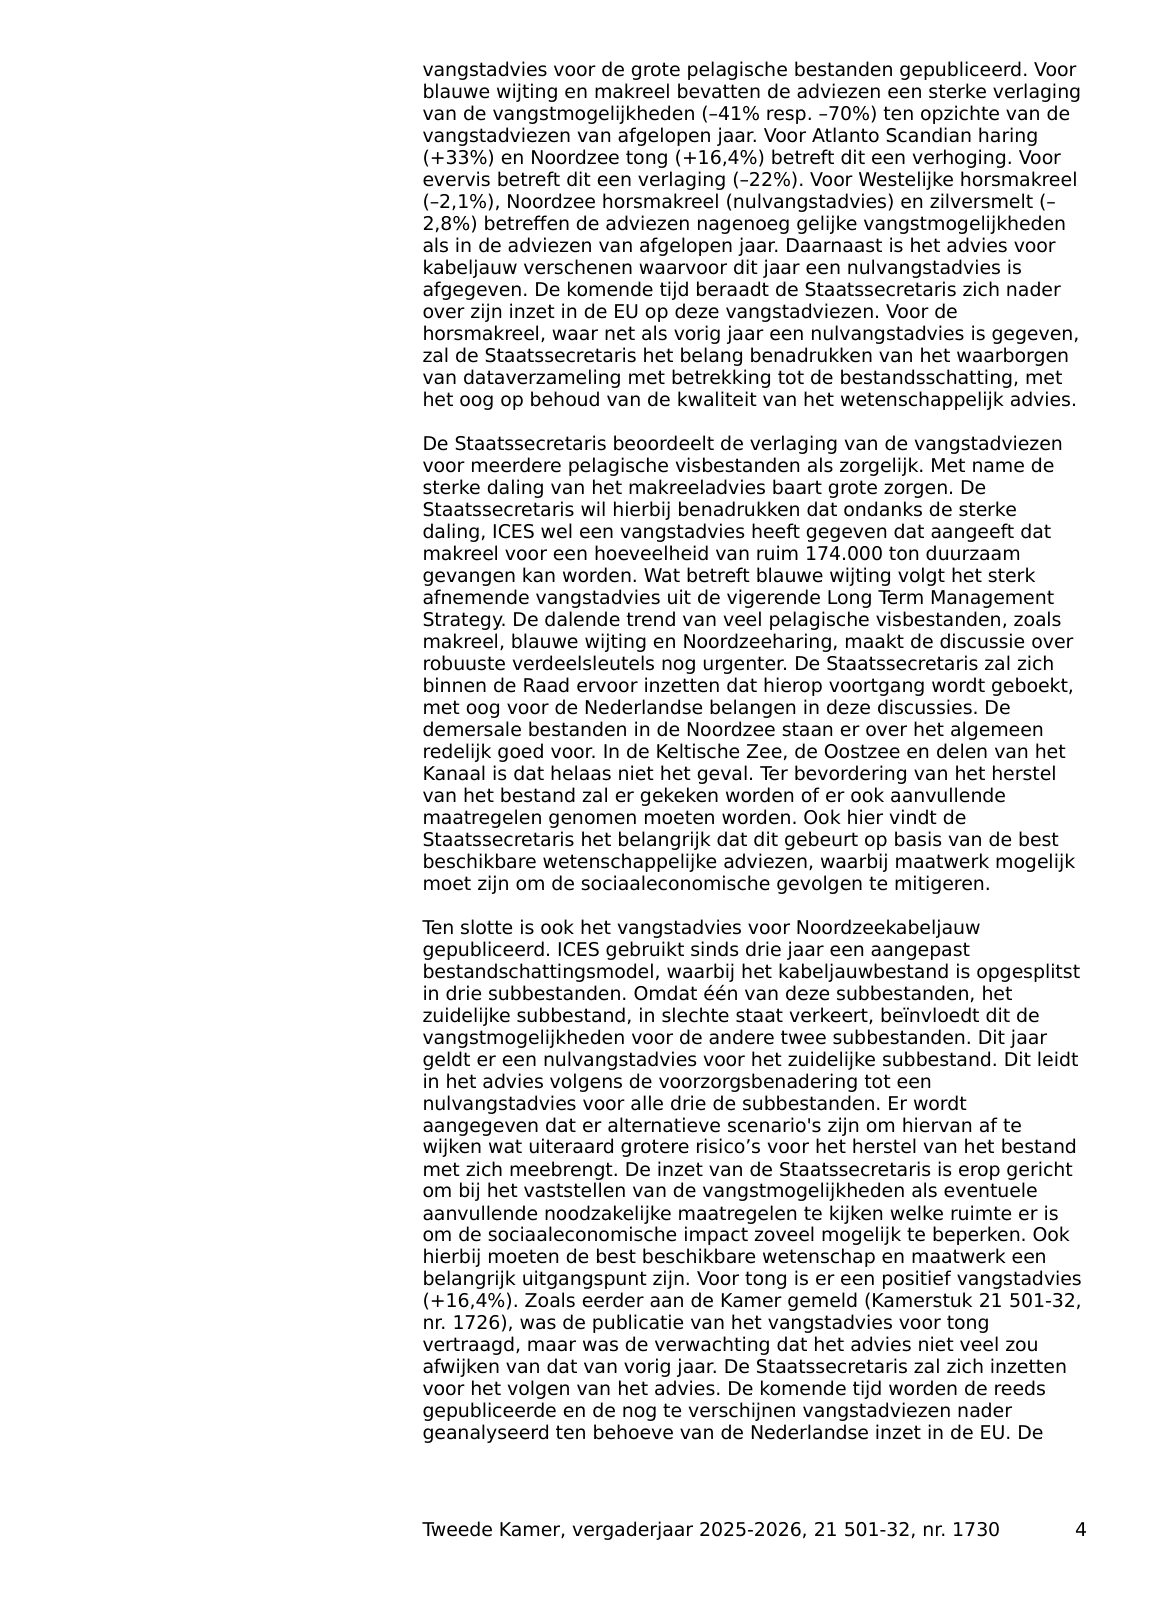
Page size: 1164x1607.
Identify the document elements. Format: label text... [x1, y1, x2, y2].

text De Staatssecretaris beoordeelt de verlaging van de vangstadviezen voor meerdere pelagische visbestanden als zorgelijk. Met name de sterke daling van het makreeladvies baart grote zorgen. De Staatssecretaris wil hierbij benadrukken dat ondanks de sterke daling, ICES wel een vangstadvies heeft gegeven dat aangeeft dat makreel voor een hoeveelheid van ruim 174.000 ton duurzaam gevangen kan worden. Wat betreft blauwe wijting volgt het sterk afnemende vangstadvies uit de vigerende Long Term Management Strategy. De dalende trend van veel pelagische visbestanden, zoals makreel, blauwe wijting en Noordzeeharing, maakt de discussie over robuuste verdeelsleutels nog urgenter. De Staatssecretaris zal zich binnen de Raad ervoor inzetten dat hierop voortgang wordt geboekt, met oog voor de Nederlandse belangen in deze discussies. De demersale bestanden in de Noordzee staan er over het algemeen redelijk goed voor. In de Keltische Zee, de Oostzee en delen van het Kanaal is dat helaas niet het geval. Ter bevordering van het herstel van het bestand zal er gekeken worden of er ook aanvullende maatregelen genomen moeten worden. Ook hier vindt de Staatssecretaris het belangrijk dat dit gebeurt op basis van de best beschikbare wetenschappelijke adviezen, waarbij maatwerk mogelijk moet zijn om de sociaaleconomische gevolgen te mitigeren. [422, 433, 1087, 894]
text vangstadvies voor de grote pelagische bestanden gepubliceerd. Voor blauwe wijting en makreel bevatten de adviezen een sterke verlaging van de vangstmogelijkheden (–41% resp. –70%) ten opzichte van de vangstadviezen van afgelopen jaar. Voor Atlanto Scandian haring (+33%) en Noordzee tong (+16,4%) betreft dit een verhoging. Voor evervis betreft dit een verlaging (–22%). Voor Westelijke horsmakreel (–2,1%), Noordzee horsmakreel (nulvangstadvies) en zilversmelt (–2,8%) betreffen de adviezen nagenoeg gelijke vangstmogelijkheden als in de adviezen van afgelopen jaar. Daarnaast is het advies voor kabeljauw verschenen waarvoor dit jaar een nulvangstadvies is afgegeven. De komende tijd beraadt de Staatssecretaris zich nader over zijn inzet in de EU op deze vangstadviezen. Voor de horsmakreel, waar net als vorig jaar een nulvangstadvies is gegeven, zal de Staatssecretaris het belang benadrukken van het waarborgen van dataverzameling met betrekking tot de bestandsschatting, met het oog op behoud van de kwaliteit van het wetenschappelijk advies. [422, 59, 1087, 411]
text Ten slotte is ook het vangstadvies voor Noordzeekabeljauw gepubliceerd. ICES gebruikt sinds drie jaar een aangepast bestandschattingsmodel, waarbij het kabeljauwbestand is opgesplitst in drie subbestanden. Omdat één van deze subbestanden, het zuidelijke subbestand, in slechte staat verkeert, beïnvloedt dit de vangstmogelijkheden voor de andere twee subbestanden. Dit jaar geldt er een nulvangstadvies voor het zuidelijke subbestand. Dit leidt in het advies volgens de voorzorgsbenadering tot een nulvangstadvies voor alle drie de subbestanden. Er wordt aangegeven dat er alternatieve scenario's zijn om hiervan af te wijken wat uiteraard grotere risico’s voor het herstel van het bestand met zich meebrengt. De inzet van de Staatssecretaris is erop gericht om bij het vaststellen van de vangstmogelijkheden als eventuele aanvullende noodzakelijke maatregelen te kijken welke ruimte er is om de sociaaleconomische impact zoveel mogelijk te beperken. Ook hierbij moeten de best beschikbare wetenschap en maatwerk een belangrijk uitgangspunt zijn. Voor tong is er een positief vangstadvies (+16,4%). Zoals eerder aan de Kamer gemeld (Kamerstuk 21 501-32, nr. 1726), was de publicatie van het vangstadvies voor tong vertraagd, maar was de verwachting dat het advies niet veel zou afwijken van dat van vorig jaar. De Staatssecretaris zal zich inzetten voor het volgen van het advies. De komende tijd worden de reeds gepubliceerde en de nog te verschijnen vangstadviezen nader geanalyseerd ten behoeve van de Nederlandse inzet in de EU. De [422, 917, 1087, 1444]
